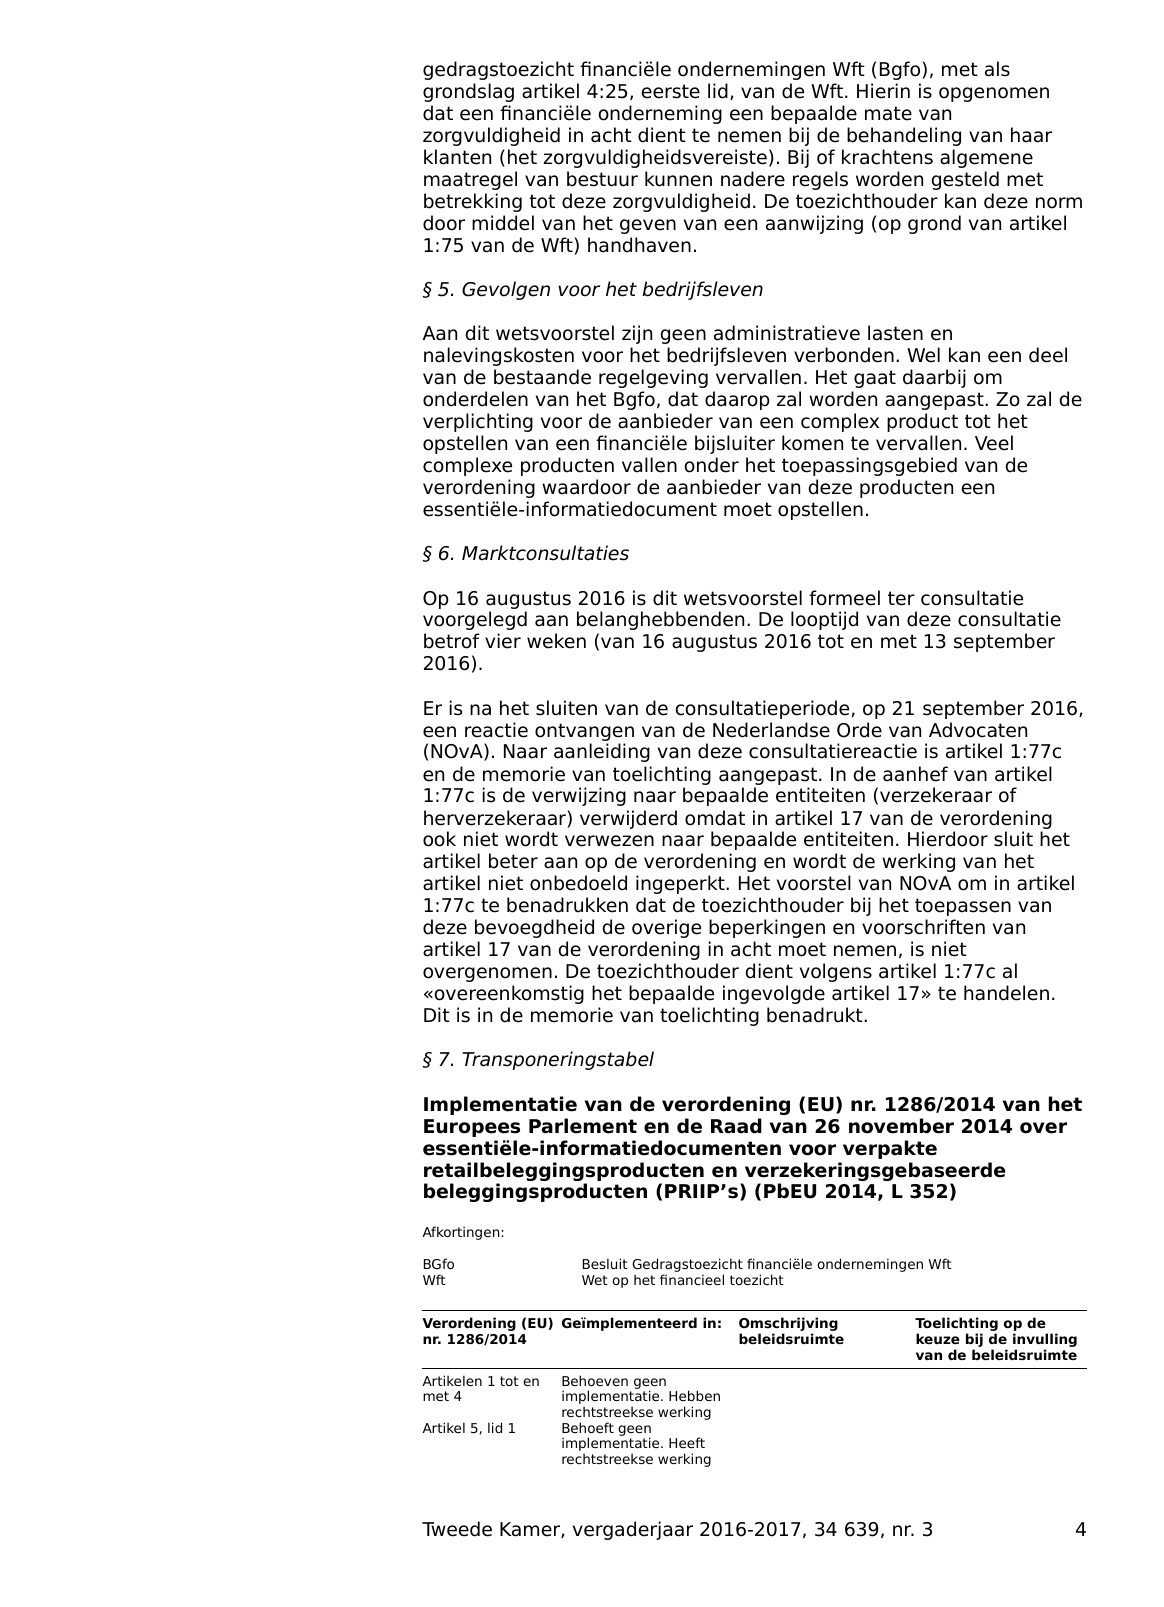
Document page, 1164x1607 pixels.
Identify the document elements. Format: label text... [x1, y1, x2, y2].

table_header Omschrijving beleidsruimte [732, 1311, 909, 1368]
table_header Geïmplementeerd in: [555, 1311, 732, 1368]
table_cell [422, 1241, 576, 1257]
text Op 16 augustus 2016 is dit wetsvoorstel formeel ter consultatie voorgelegd aan belanghebbenden. De looptijd van deze consultatie betrof vier weken (van 16 augustus 2016 tot en met 13 september 2016). [422, 587, 1087, 675]
table_header Afkortingen: [422, 1225, 576, 1241]
table_cell Wft [422, 1273, 576, 1288]
subtitle § 5. Gevolgen voor het bedrijfsleven [422, 279, 1087, 301]
table_cell [910, 1369, 1087, 1421]
table_cell [732, 1421, 909, 1468]
table_cell BGfo [422, 1257, 576, 1272]
subtitle § 6. Marktconsultaties [422, 543, 1087, 565]
table_cell [732, 1369, 909, 1421]
text Aan dit wetsvoorstel zijn geen administratieve lasten en nalevingskosten voor het bedrijfsleven verbonden. Wel kan een deel van de bestaande regelgeving vervallen. Het gaat daarbij om onderdelen van het Bgfo, dat daarop zal worden aangepast. Zo zal de verplichting voor de aanbieder van een complex product tot het opstellen van een financiële bijsluiter komen te vervallen. Veel complexe producten vallen onder het toepassingsgebied van de verordening waardoor de aanbieder van deze producten een essentiële-informatiedocument moet opstellen. [422, 323, 1087, 521]
table_cell Artikel 5, lid 1 [422, 1421, 555, 1468]
table_cell Besluit Gedragstoezicht financiële ondernemingen Wft [576, 1257, 1087, 1272]
table_cell Behoeven geen implementatie. Hebben rechtstreekse werking [555, 1369, 732, 1421]
table_header Toelichting op de keuze bij de invulling van de beleidsruimte [910, 1311, 1087, 1368]
table_cell Wet op het financieel toezicht [576, 1273, 1087, 1288]
table_header Verordening (EU) nr. 1286/2014 [422, 1311, 555, 1368]
table_cell Artikelen 1 tot en met 4 [422, 1369, 555, 1421]
text Er is na het sluiten van de consultatieperiode, op 21 september 2016, een reactie ontvangen van de Nederlandse Orde van Advocaten (NOvA). Naar aanleiding van deze consultatiereactie is artikel 1:77c en de memorie van toelichting aangepast. In de aanhef van artikel 1:77c is de verwijzing naar bepaalde entiteiten (verzekeraar of herverzekeraar) verwijderd omdat in artikel 17 van de verordening ook niet wordt verwezen naar bepaalde entiteiten. Hierdoor sluit het artikel beter aan op de verordening en wordt de werking van het artikel niet onbedoeld ingeperkt. Het voorstel van NOvA om in artikel 1:77c te benadrukken dat de toezichthouder bij het toepassen van deze bevoegdheid de overige beperkingen en voorschriften van artikel 17 van de verordening in acht moet nemen, is niet overgenomen. De toezichthouder dient volgens artikel 1:77c al «overeenkomstig het bepaalde ingevolgde artikel 17» te handelen. Dit is in de memorie van toelichting benadrukt. [422, 697, 1087, 1027]
subtitle § 7. Transponeringstabel [422, 1049, 1087, 1071]
subtitle Implementatie van de verordening (EU) nr. 1286/2014 van het Europees Parlement en de Raad van 26 november 2014 over essentiële-informatiedocumenten voor verpakte retailbeleggingsproducten en verzekeringsgebaseerde beleggingsproducten (PRIIP’s) (PbEU 2014, L 352) [422, 1093, 1087, 1203]
table_cell [910, 1421, 1087, 1468]
text gedragstoezicht financiële ondernemingen Wft (Bgfo), met als grondslag artikel 4:25, eerste lid, van de Wft. Hierin is opgenomen dat een financiële onderneming een bepaalde mate van zorgvuldigheid in acht dient te nemen bij de behandeling van haar klanten (het zorgvuldigheidsvereiste). Bij of krachtens algemene maatregel van bestuur kunnen nadere regels worden gesteld met betrekking tot deze zorgvuldigheid. De toezichthouder kan deze norm door middel van het geven van een aanwijzing (op grond van artikel 1:75 van de Wft) handhaven. [422, 59, 1087, 257]
table_cell Behoeft geen implementatie. Heeft rechtstreekse werking [555, 1421, 732, 1468]
table_header [576, 1225, 1087, 1241]
table_cell [576, 1241, 1087, 1257]
